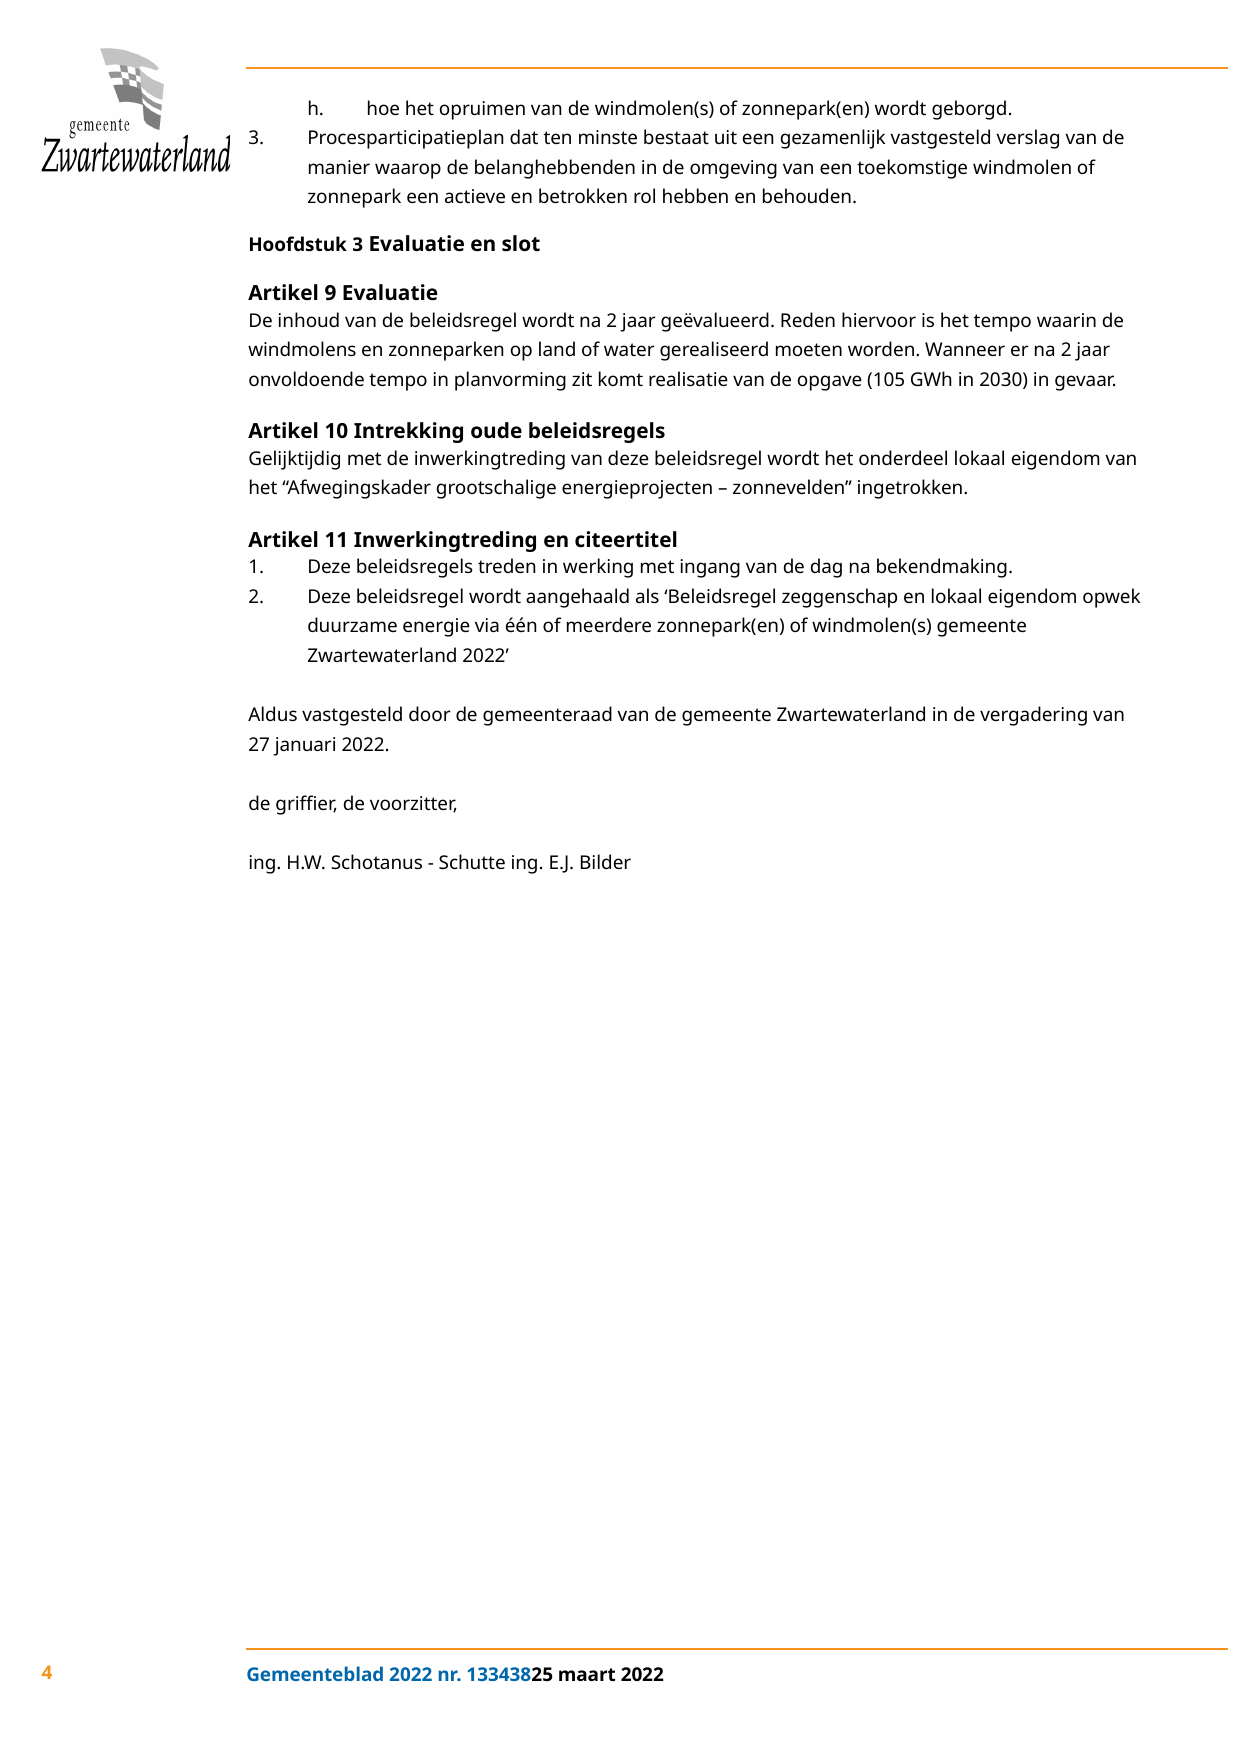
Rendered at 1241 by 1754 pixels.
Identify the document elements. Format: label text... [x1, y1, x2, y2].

text Artikel 10 Intrekking oude beleidsregels [248, 416, 1152, 445]
picture [41, 47, 231, 172]
list Procesparticipatieplan dat ten minste bestaat uit een gezamenlijk vastgesteld verslag van de manier waarop de belanghebbenden in de omgeving van een toekomstige windmolen of zonnepark een actieve en betrokken rol hebben en behouden. [248, 124, 1152, 209]
text Hoofdstuk 3 Evaluatie en slot [248, 229, 1152, 258]
list hoe het opruimen van de windmolen(s) of zonnepark(en) wordt geborgd. [307, 95, 1152, 121]
text ing. H.W. Schotanus - Schutte ing. E.J. Bilder [248, 849, 1152, 875]
text Artikel 9 Evaluatie [248, 278, 1152, 307]
text De inhoud van de beleidsregel wordt na 2 jaar geëvalueerd. Reden hiervoor is het tempo waarin de windmolens en zonneparken op land of water gerealiseerd moeten worden. Wanneer er na 2 jaar onvoldoende tempo in planvorming zit komt realisatie van de opgave (105 GWh in 2030) in gevaar. [248, 307, 1152, 392]
text de griffier, de voorzitter, [248, 790, 1152, 816]
text Artikel 11 Inwerkingtreding en citeertitel [248, 525, 1152, 553]
list Deze beleidsregels treden in werking met ingang van de dag na bekendmaking. [248, 553, 1152, 579]
text Gelijktijdig met de inwerkingtreding van deze beleidsregel wordt het onderdeel lokaal eigendom van het “Afwegingskader grootschalige energieprojecten – zonnevelden” ingetrokken. [248, 445, 1152, 500]
list Deze beleidsregel wordt aangehaald als ‘Beleidsregel zeggenschap en lokaal eigendom opwek duurzame energie via één of meerdere zonnepark(en) of windmolen(s) gemeente Zwartewaterland 2022’ [248, 583, 1152, 668]
text Aldus vastgesteld door de gemeenteraad van de gemeente Zwartewaterland in de vergadering van 27 januari 2022. [248, 701, 1152, 757]
